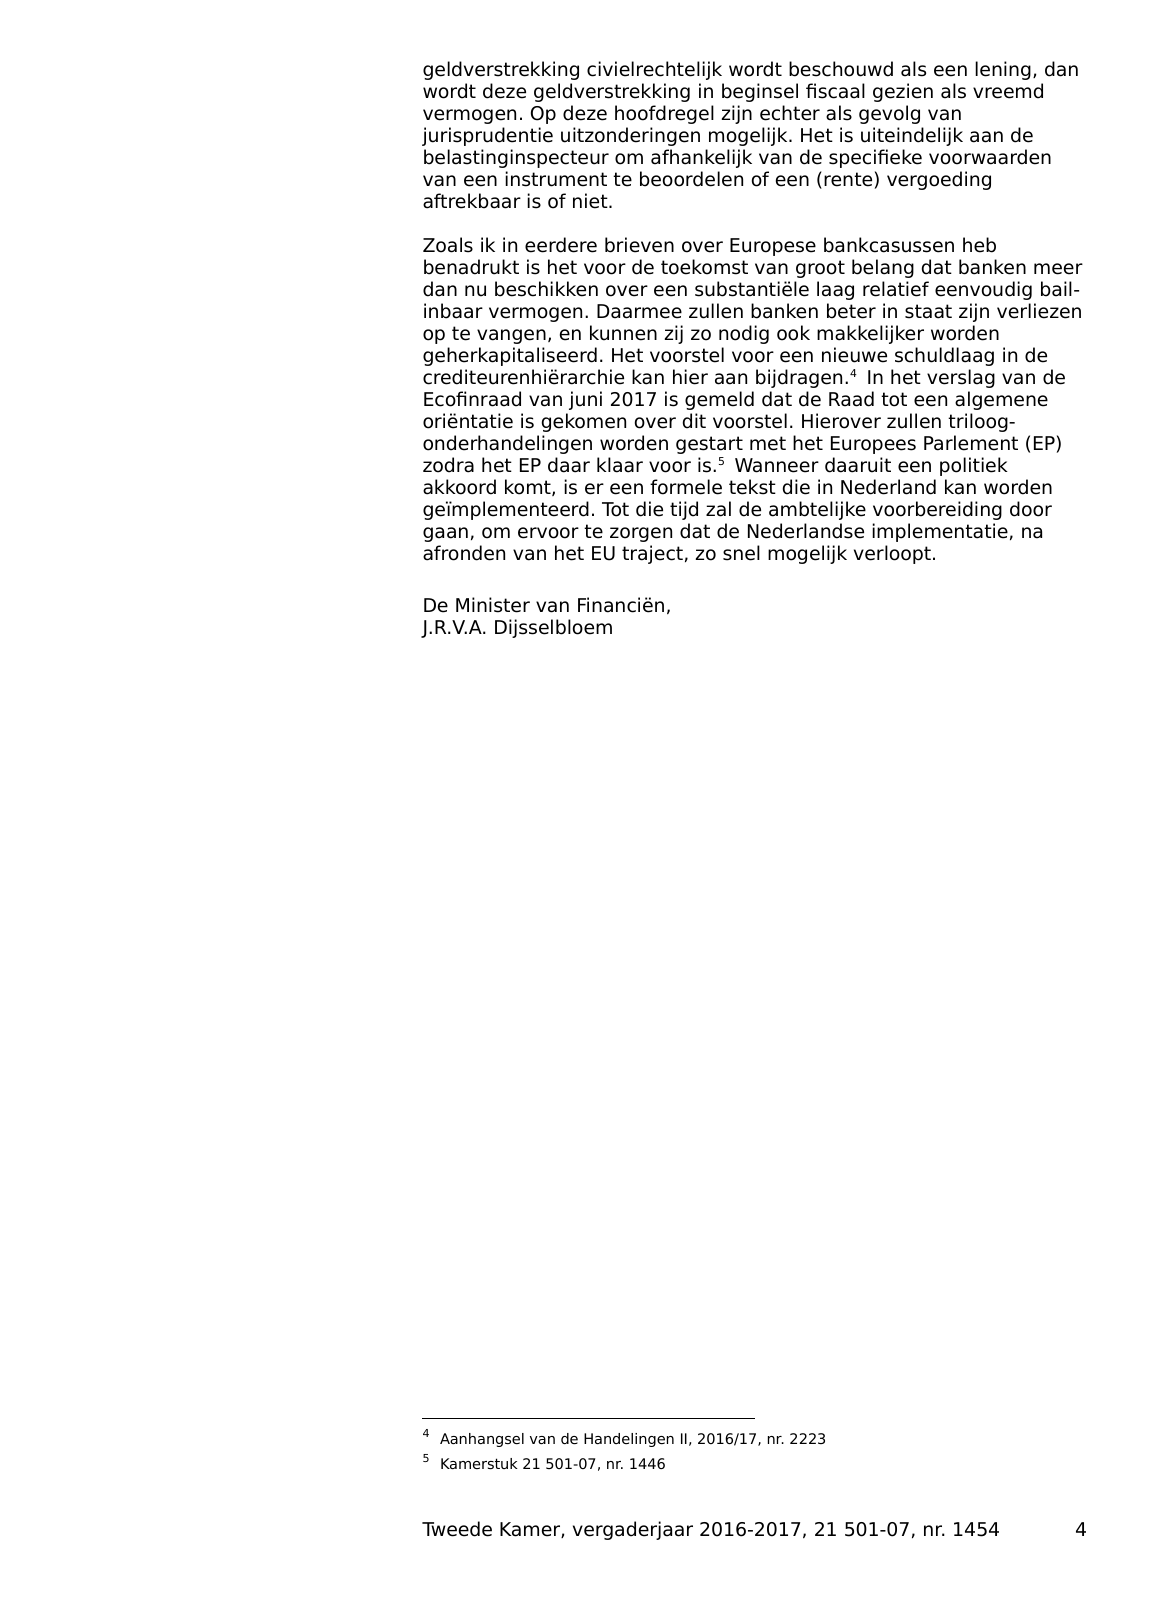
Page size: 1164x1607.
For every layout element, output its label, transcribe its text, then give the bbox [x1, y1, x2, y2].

text geldverstrekking civielrechtelijk wordt beschouwd als een lening, dan wordt deze geldverstrekking in beginsel fiscaal gezien als vreemd vermogen. Op deze hoofdregel zijn echter als gevolg van jurisprudentie uitzonderingen mogelijk. Het is uiteindelijk aan de belastinginspecteur om afhankelijk van de specifieke voorwaarden van een instrument te beoordelen of een (rente) vergoeding aftrekbaar is of niet. [422, 59, 1087, 213]
text Kamerstuk 21 501-07, nr. 1446 [422, 1452, 1087, 1474]
text Aanhangsel van de Handelingen II, 2016/17, nr. 2223 [422, 1427, 1087, 1449]
text Zoals ik in eerdere brieven over Europese bankcasussen heb benadrukt is het voor de toekomst van groot belang dat banken meer dan nu beschikken over een substantiële laag relatief eenvoudig bail-inbaar vermogen. Daarmee zullen banken beter in staat zijn verliezen op te vangen, en kunnen zij zo nodig ook makkelijker worden geherkapitaliseerd. Het voorstel voor een nieuwe schuldlaag in de crediteurenhiërarchie kan hier aan bijdragen. In het verslag van de Ecofinraad van juni 2017 is gemeld dat de Raad tot een algemene oriëntatie is gekomen over dit voorstel. Hierover zullen triloog-onderhandelingen worden gestart met het Europees Parlement (EP) zodra het EP daar klaar voor is. Wanneer daaruit een politiek akkoord komt, is er een formele tekst die in Nederland kan worden geïmplementeerd. Tot die tijd zal de ambtelijke voorbereiding door gaan, om ervoor te zorgen dat de Nederlandse implementatie, na afronden van het EU traject, zo snel mogelijk verloopt. [422, 235, 1087, 565]
text De Minister van Financiën, J.R.V.A. Dijsselbloem [422, 595, 1087, 639]
